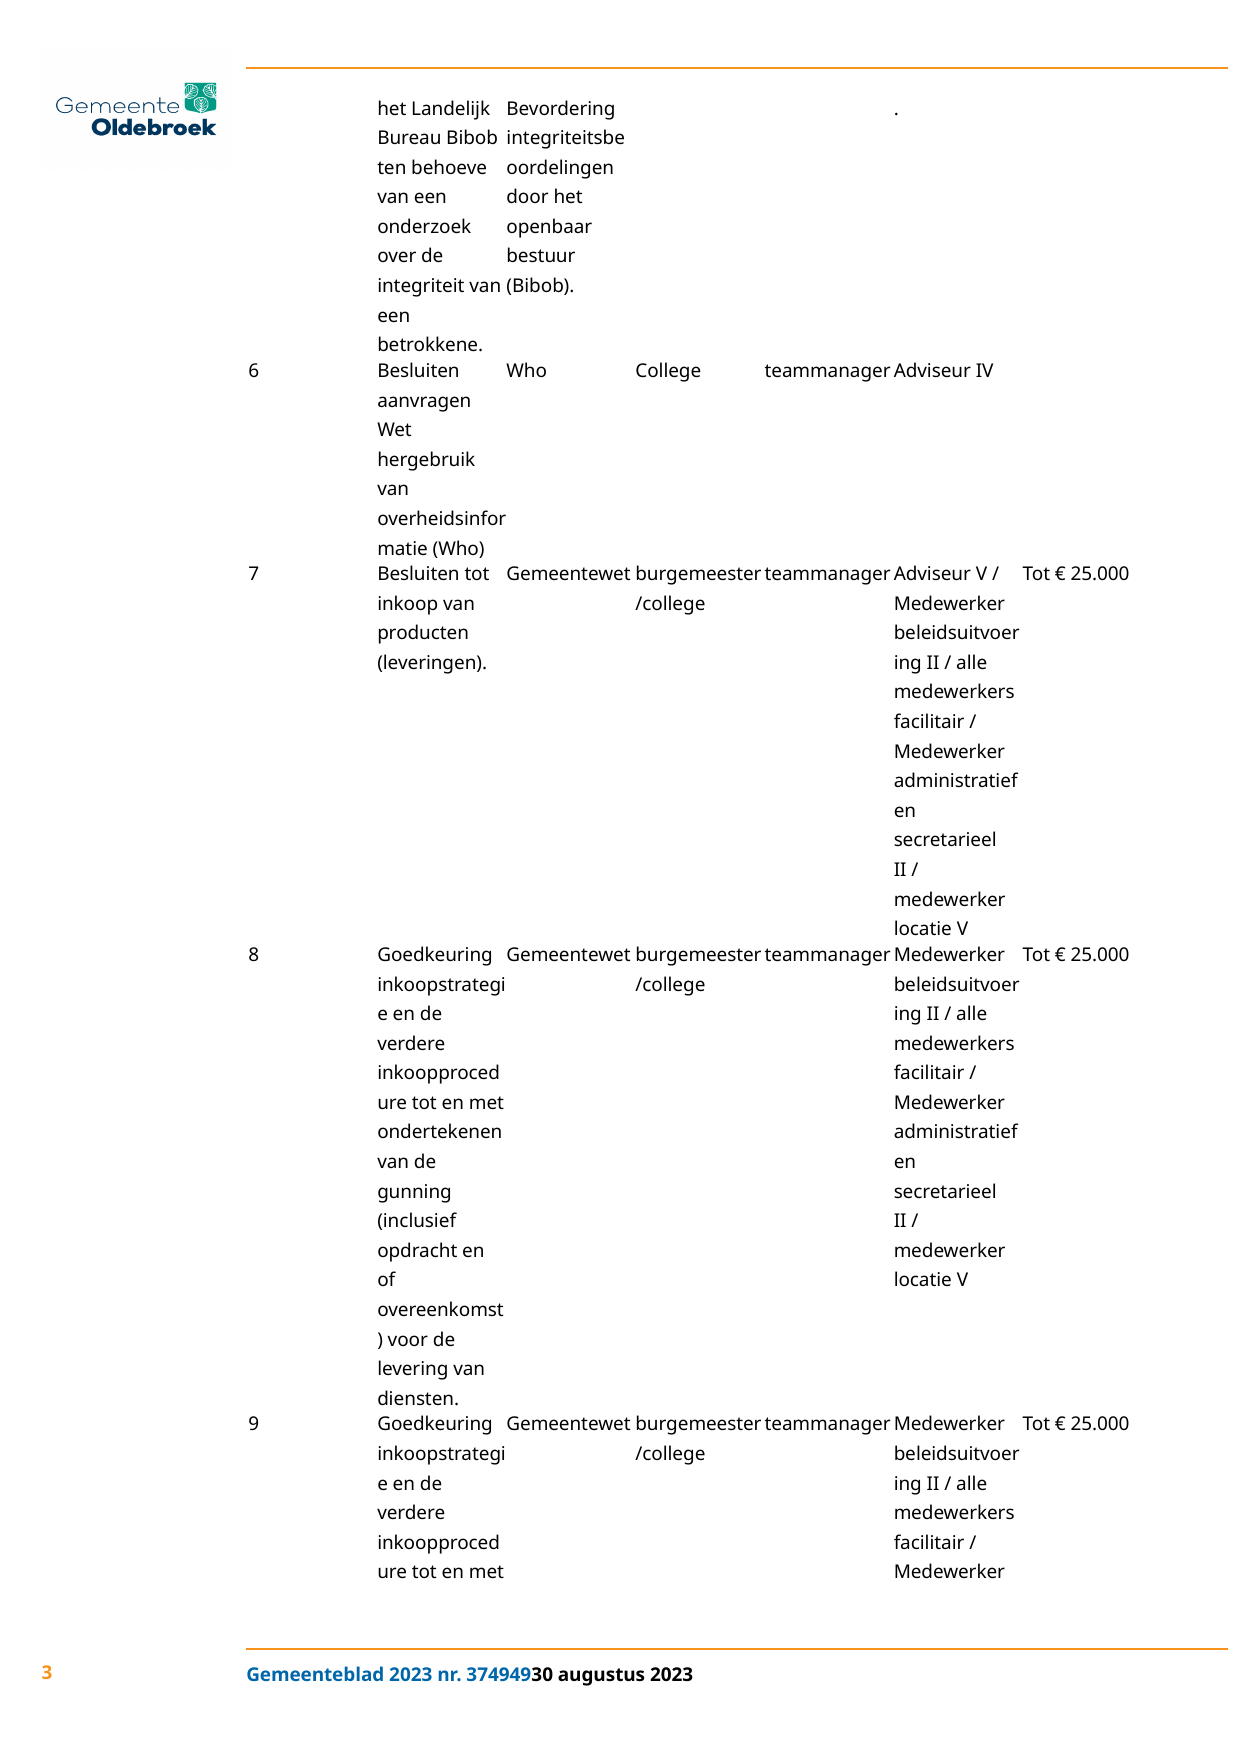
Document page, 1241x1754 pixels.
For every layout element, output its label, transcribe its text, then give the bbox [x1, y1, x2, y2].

table_cell College [635, 357, 764, 560]
table_cell teammanager [764, 560, 893, 941]
table_cell [1023, 357, 1152, 560]
table_cell Besluiten tot inkoop van producten (leveringen). [377, 560, 506, 941]
table_cell Who [506, 357, 635, 560]
table_cell [248, 95, 377, 357]
table_cell Gemeentewet [506, 560, 635, 941]
table_cell burgemeester/college [635, 1411, 764, 1584]
table_cell Adviseur V / Medewerker beleidsuitvoering II / alle medewerkers facilitair / Medewerker administratief en secretarieel II / medewerker locatie V [894, 560, 1022, 941]
table_cell 6 [248, 357, 377, 560]
table_cell 7 [248, 560, 377, 941]
table_cell Medewerker beleidsuitvoering II / alle medewerkers facilitair / Medewerker administratief en secretarieel II / medewerker locatie V [894, 941, 1022, 1411]
table_cell burgemeester/college [635, 941, 764, 1411]
picture [41, 47, 231, 172]
table_cell [1023, 95, 1152, 357]
table_cell teammanager [764, 357, 893, 560]
table_cell het Landelijk Bureau Bibob ten behoeve van een onderzoek over de integriteit van een betrokkene. [377, 95, 506, 357]
table_cell Gemeentewet [506, 941, 635, 1411]
table_cell Tot € 25.000 [1023, 560, 1152, 941]
table_cell Goedkeuring inkoopstrategie en de verdere inkoopprocedure tot en met [377, 1411, 506, 1584]
table_cell teammanager [764, 941, 893, 1411]
table_cell Adviseur IV [894, 357, 1022, 560]
table_cell 9 [248, 1411, 377, 1584]
table_cell Gemeentewet [506, 1411, 635, 1584]
table_cell [635, 95, 764, 357]
table_cell 8 [248, 941, 377, 1411]
table_cell Goedkeuring inkoopstrategie en de verdere inkoopprocedure tot en met ondertekenen van de gunning (inclusief opdracht en of overeenkomst) voor de levering van diensten. [377, 941, 506, 1411]
table_cell . [894, 95, 1022, 357]
table_cell Medewerker beleidsuitvoering II / alle medewerkers facilitair / Medewerker [894, 1411, 1022, 1584]
table_cell burgemeester/college [635, 560, 764, 941]
table_cell Besluiten aanvragen Wet hergebruik van overheidsinformatie (Who) [377, 357, 506, 560]
table_cell Tot € 25.000 [1023, 941, 1152, 1411]
table_cell [764, 95, 893, 357]
table_cell Bevordering integriteitsbeoordelingen door het openbaar bestuur (Bibob). [506, 95, 635, 357]
table_cell teammanager [764, 1411, 893, 1584]
table_cell Tot € 25.000 [1023, 1411, 1152, 1584]
